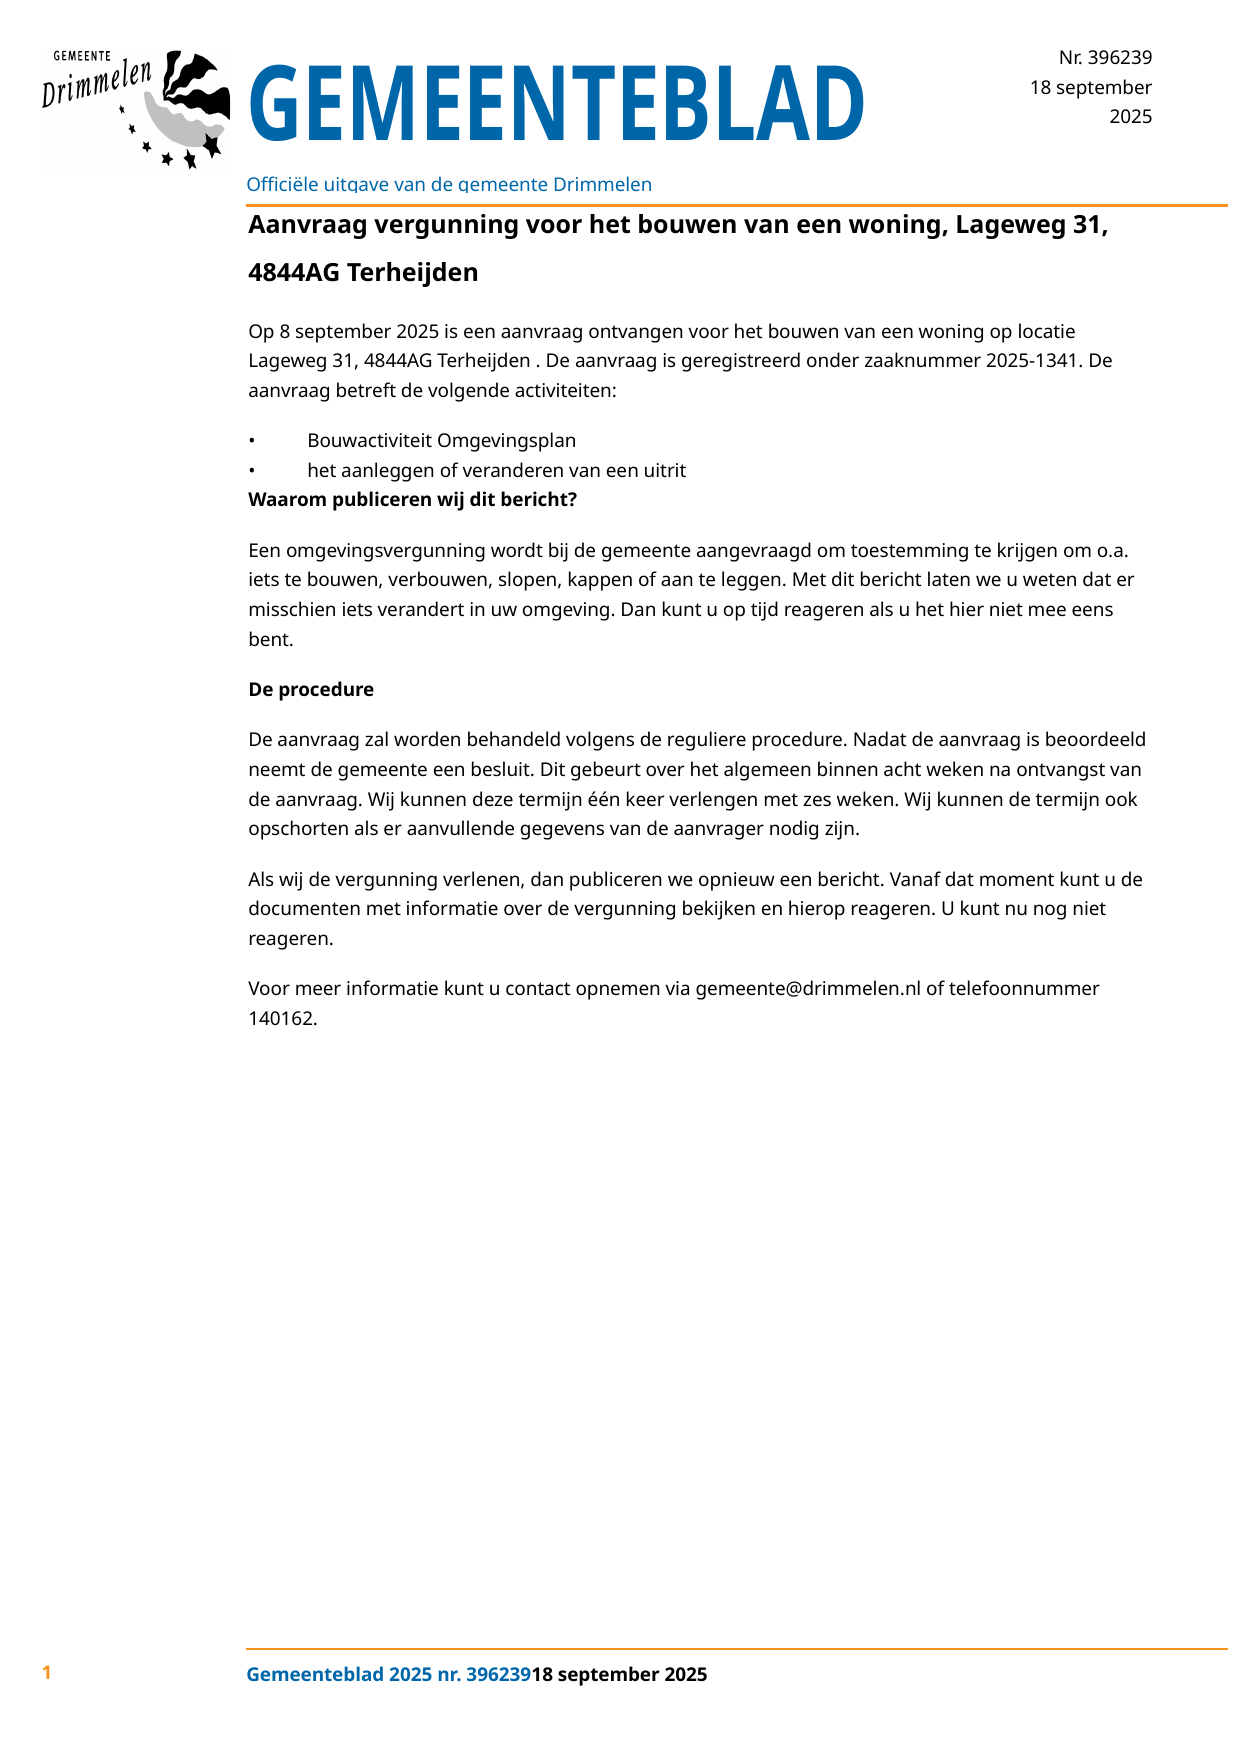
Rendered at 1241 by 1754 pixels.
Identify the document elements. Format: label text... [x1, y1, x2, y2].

text Als wij de vergunning verlenen, dan publiceren we opnieuw een bericht. Vanaf dat moment kunt u de documenten met informatie over de vergunning bekijken en hierop reageren. U kunt nu nog niet reageren. [248, 866, 1152, 951]
text Waarom publiceren wij dit bericht? [248, 487, 1152, 512]
picture [41, 47, 231, 172]
text Een omgevingsvergunning wordt bij de gemeente aangevraagd om toestemming te krijgen om o.a. iets te bouwen, verbouwen, slopen, kappen of aan te leggen. Met dit bericht laten we u weten dat er misschien iets verandert in uw omgeving. Dan kunt u op tijd reageren als u het hier niet mee eens bent. [248, 537, 1152, 652]
text Aanvraag vergunning voor het bouwen van een woning, Lageweg 31, 4844AG Terheijden [248, 207, 1152, 288]
text Op 8 september 2025 is een aanvraag ontvangen voor het bouwen van een woning op locatie Lageweg 31, 4844AG Terheijden . De aanvraag is geregistreerd onder zaaknummer 2025-1341. De aanvraag betreft de volgende activiteiten: [248, 318, 1152, 403]
text De aanvraag zal worden behandeld volgens de reguliere procedure. Nadat de aanvraag is beoordeeld neemt de gemeente een besluit. Dit gebeurt over het algemeen binnen acht weken na ontvangst van de aanvraag. Wij kunnen deze termijn één keer verlengen met zes weken. Wij kunnen de termijn ook opschorten als er aanvullende gegevens van de aanvrager nodig zijn. [248, 727, 1152, 841]
text De procedure [248, 676, 1152, 702]
text Voor meer informatie kunt u contact opnemen via gemeente@drimmelen.nl of telefoonnummer 140162. [248, 975, 1152, 1031]
list het aanleggen of veranderen van een uitrit [248, 457, 1152, 483]
list Bouwactiviteit Omgevingsplan [248, 427, 1152, 453]
